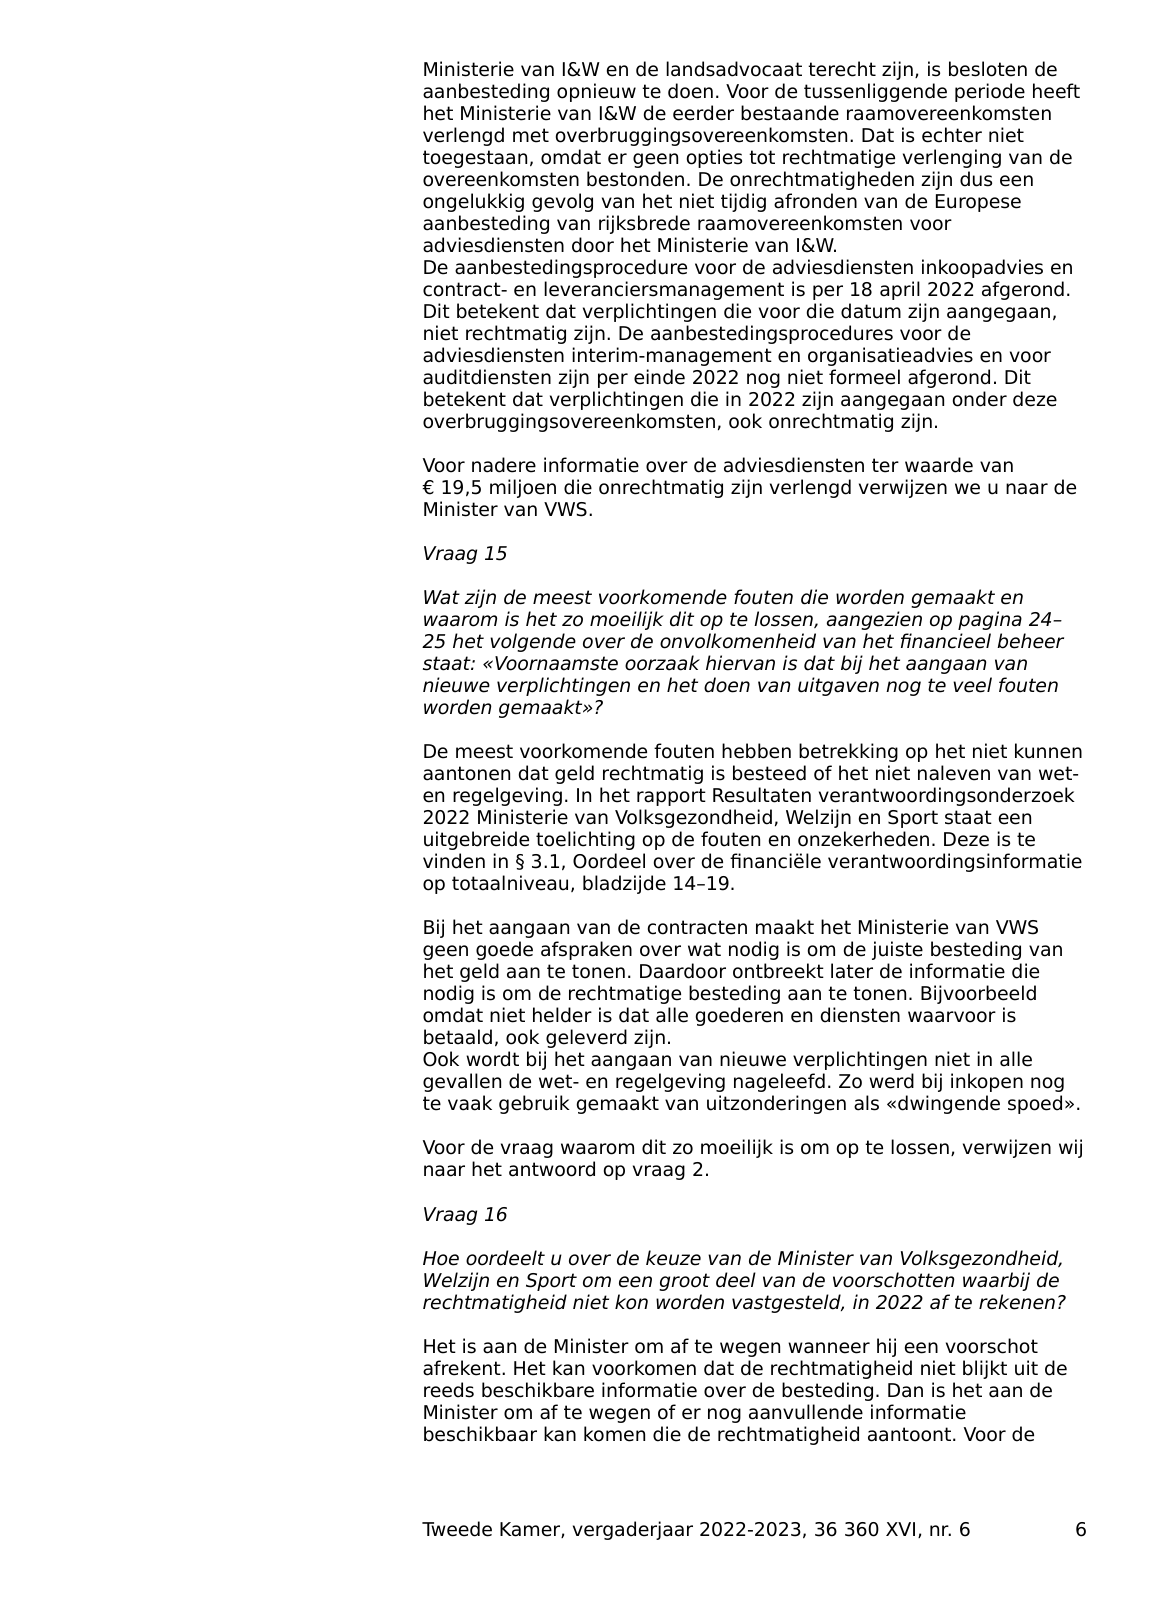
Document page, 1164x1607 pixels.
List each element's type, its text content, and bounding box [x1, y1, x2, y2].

text De aanbestedingsprocedure voor de adviesdiensten inkoopadvies en contract- en leveranciersmanagement is per 18 april 2022 afgerond. Dit betekent dat verplichtingen die voor die datum zijn aangegaan, niet rechtmatig zijn. De aanbestedingsprocedures voor de adviesdiensten interim-management en organisatieadvies en voor auditdiensten zijn per einde 2022 nog niet formeel afgerond. Dit betekent dat verplichtingen die in 2022 zijn aangegaan onder deze overbruggingsovereenkomsten, ook onrechtmatig zijn. [422, 257, 1087, 433]
text Voor de vraag waarom dit zo moeilijk is om op te lossen, verwijzen wij naar het antwoord op vraag 2. [422, 1137, 1087, 1181]
text Ministerie van I&W en de landsadvocaat terecht zijn, is besloten de aanbesteding opnieuw te doen. Voor de tussenliggende periode heeft het Ministerie van I&W de eerder bestaande raamovereenkomsten verlengd met overbruggingsovereenkomsten. Dat is echter niet toegestaan, omdat er geen opties tot rechtmatige verlenging van de overeenkomsten bestonden. De onrechtmatigheden zijn dus een ongelukkig gevolg van het niet tijdig afronden van de Europese aanbesteding van rijksbrede raamovereenkomsten voor adviesdiensten door het Ministerie van I&W. [422, 59, 1087, 257]
text Bij het aangaan van de contracten maakt het Ministerie van VWS geen goede afspraken over wat nodig is om de juiste besteding van het geld aan te tonen. Daardoor ontbreekt later de informatie die nodig is om de rechtmatige besteding aan te tonen. Bijvoorbeeld omdat niet helder is dat alle goederen en diensten waarvoor is betaald, ook geleverd zijn. [422, 917, 1087, 1049]
text Het is aan de Minister om af te wegen wanneer hij een voorschot afrekent. Het kan voorkomen dat de rechtmatigheid niet blijkt uit de reeds beschikbare informatie over de besteding. Dan is het aan de Minister om af te wegen of er nog aanvullende informatie beschikbaar kan komen die de rechtmatigheid aantoont. Voor de [422, 1336, 1087, 1446]
text Hoe oordeelt u over de keuze van de Minister van Volksgezondheid, Welzijn en Sport om een groot deel van de voorschotten waarbij de rechtmatigheid niet kon worden vastgesteld, in 2022 af te rekenen? [422, 1248, 1087, 1313]
text Voor nadere informatie over de adviesdiensten ter waarde van € 19,5 miljoen die onrechtmatig zijn verlengd verwijzen we u naar de Minister van VWS. [422, 455, 1087, 521]
subtitle Vraag 16 [422, 1203, 1087, 1225]
text Wat zijn de meest voorkomende fouten die worden gemaakt en waarom is het zo moeilijk dit op te lossen, aangezien op pagina 24–25 het volgende over de onvolkomenheid van het financieel beheer staat: «Voornaamste oorzaak hiervan is dat bij het aangaan van nieuwe verplichtingen en het doen van uitgaven nog te veel fouten worden gemaakt»? [422, 587, 1087, 719]
text De meest voorkomende fouten hebben betrekking op het niet kunnen aantonen dat geld rechtmatig is besteed of het niet naleven van wet- en regelgeving. In het rapport Resultaten verantwoordingsonderzoek 2022 Ministerie van Volksgezondheid, Welzijn en Sport staat een uitgebreide toelichting op de fouten en onzekerheden. Deze is te vinden in § 3.1, Oordeel over de financiële verantwoordingsinformatie op totaalniveau, bladzijde 14–19. [422, 741, 1087, 895]
subtitle Vraag 15 [422, 543, 1087, 565]
text Ook wordt bij het aangaan van nieuwe verplichtingen niet in alle gevallen de wet- en regelgeving nageleefd. Zo werd bij inkopen nog te vaak gebruik gemaakt van uitzonderingen als «dwingende spoed». [422, 1049, 1087, 1115]
